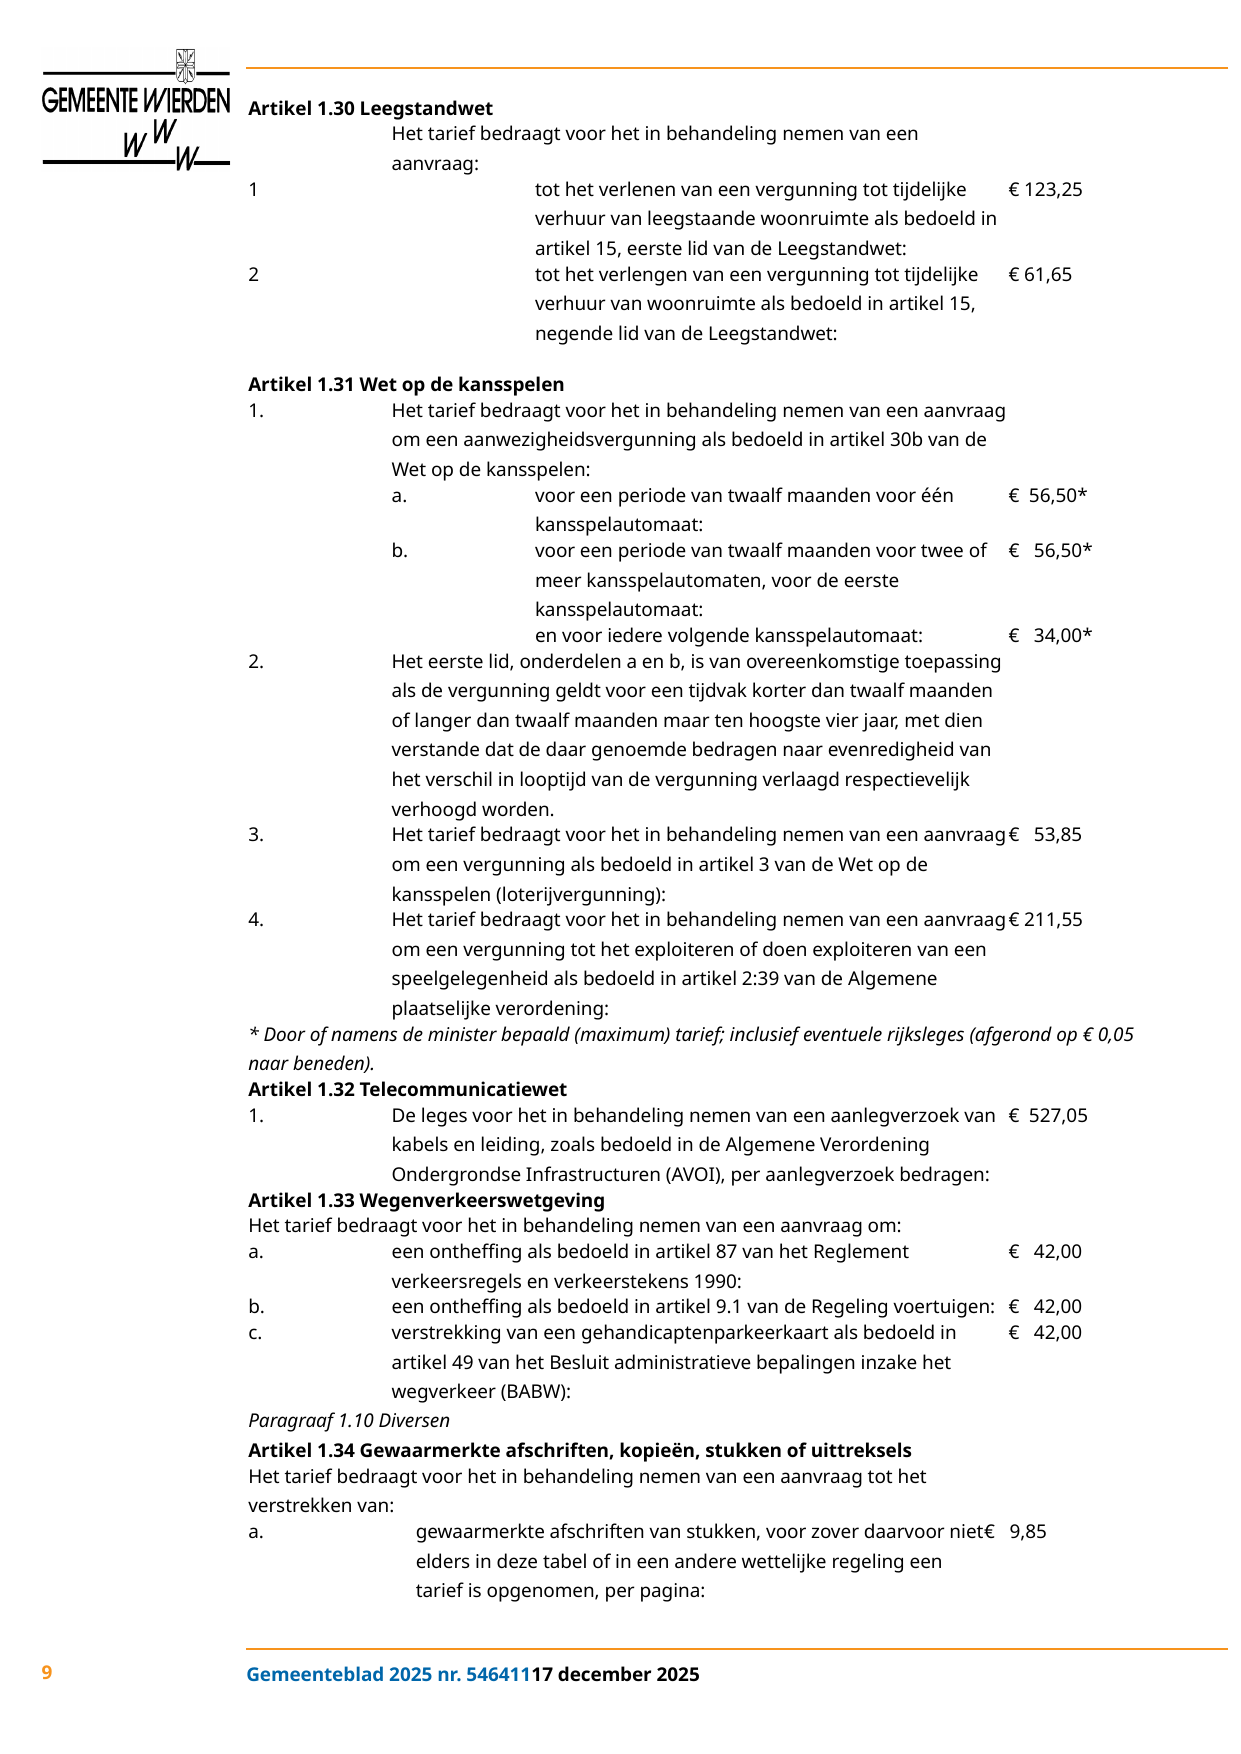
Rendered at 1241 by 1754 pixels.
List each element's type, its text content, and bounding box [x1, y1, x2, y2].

table_cell Het tarief bedraagt voor het in behandeling nemen van een aanvraag tot het verstrekken van: [248, 1463, 984, 1518]
table_cell [1008, 371, 1152, 397]
table_header [984, 1437, 1152, 1463]
table_cell € 123,25 [1008, 176, 1152, 261]
table_cell [1008, 648, 1152, 822]
table_cell Het tarief bedraagt voor het in behandeling nemen van een aanvraag om een aanwezigheidsvergunning als bedoeld in artikel 30b van de Wet op de kansspelen: [391, 397, 1008, 482]
table_cell c. [248, 1319, 391, 1404]
table_cell Artikel 1.30 Leegstandwet [248, 95, 1008, 121]
table_cell € 56,50* [1008, 482, 1152, 537]
table_cell voor een periode van twaalf maanden voor één kansspelautomaat: [535, 482, 1008, 537]
table_cell 2. [248, 648, 391, 822]
table_cell [1008, 397, 1152, 482]
table_cell € 61,65 [1008, 261, 1152, 346]
table_cell Artikel 1.31 Wet op de kansspelen [248, 371, 1008, 397]
table_cell € 53,85 [1008, 822, 1152, 906]
table_cell a. [391, 482, 535, 537]
table_cell [1008, 95, 1152, 121]
table_cell 1. [248, 1102, 391, 1187]
table_cell a. [248, 1518, 416, 1603]
table_cell 1. [248, 397, 391, 482]
table_cell [248, 482, 391, 537]
table_cell € 42,00 [1008, 1294, 1152, 1319]
table_cell [1008, 1213, 1152, 1238]
table_cell € 211,55 [1008, 906, 1152, 1021]
table_cell tot het verlengen van een vergunning tot tijdelijke verhuur van woonruimte als bedoeld in artikel 15, negende lid van de Leegstandwet: [535, 261, 1008, 346]
table_cell * Door of namens de minister bepaald (maximum) tarief; inclusief eventuele rijksleges (afgerond op € 0,05 naar beneden). [248, 1021, 1152, 1076]
table_cell [1008, 346, 1152, 371]
table_cell voor een periode van twaalf maanden voor twee of meer kansspelautomaten, voor de eerste kansspelautomaat: [535, 537, 1008, 622]
table_cell Het tarief bedraagt voor het in behandeling nemen van een aanvraag om: [248, 1213, 1008, 1238]
table_cell b. [391, 537, 535, 622]
table_cell gewaarmerkte afschriften van stukken, voor zover daarvoor niet elders in deze tabel of in een andere wettelijke regeling een tarief is opgenomen, per pagina: [416, 1518, 984, 1603]
table_cell [1008, 1187, 1152, 1213]
table_cell 2 [248, 261, 391, 346]
table_cell [1008, 1076, 1152, 1102]
table_cell € 9,85 [984, 1518, 1152, 1603]
table_cell 3. [248, 822, 391, 906]
table_cell € 56,50* [1008, 537, 1152, 622]
table_cell en voor iedere volgende kansspelautomaat: [535, 622, 1008, 648]
table_cell een ontheffing als bedoeld in artikel 9.1 van de Regeling voertuigen: [391, 1294, 1008, 1319]
table_cell [248, 346, 1008, 371]
table_cell € 42,00 [1008, 1238, 1152, 1294]
picture [41, 47, 231, 172]
table_cell een ontheffing als bedoeld in artikel 87 van het Reglement verkeersregels en verkeerstekens 1990: [391, 1238, 1008, 1294]
table_cell [248, 537, 391, 622]
table_cell Het tarief bedraagt voor het in behandeling nemen van een aanvraag om een vergunning tot het exploiteren of doen exploiteren van een speelgelegenheid als bedoeld in artikel 2:39 van de Algemene plaatselijke verordening: [391, 906, 1008, 1021]
table_cell a. [248, 1238, 391, 1294]
table_cell [984, 1463, 1152, 1518]
table_cell Artikel 1.33 Wegenverkeerswetgeving [248, 1187, 1008, 1213]
table_cell € 42,00 [1008, 1319, 1152, 1404]
table_cell De leges voor het in behandeling nemen van een aanlegverzoek van kabels en leiding, zoals bedoeld in de Algemene Verordening Ondergrondse Infrastructuren (AVOI), per aanlegverzoek bedragen: [391, 1102, 1008, 1187]
table_cell [391, 622, 535, 648]
table_cell Het tarief bedraagt voor het in behandeling nemen van een aanvraag: [391, 121, 1008, 176]
table_cell b. [248, 1294, 391, 1319]
table_cell Artikel 1.32 Telecommunicatiewet [248, 1076, 1008, 1102]
table_cell Het tarief bedraagt voor het in behandeling nemen van een aanvraag om een vergunning als bedoeld in artikel 3 van de Wet op de kansspelen (loterijvergunning): [391, 822, 1008, 906]
table_cell [248, 622, 391, 648]
table_cell Het eerste lid, onderdelen a en b, is van overeenkomstige toepassing als de vergunning geldt voor een tijdvak korter dan twaalf maanden of langer dan twaalf maanden maar ten hoogste vier jaar, met dien verstande dat de daar genoemde bedragen naar evenredigheid van het verschil in looptijd van de vergunning verlaagd respectievelijk verhoogd worden. [391, 648, 1008, 822]
table_cell [248, 121, 391, 176]
table_cell verstrekking van een gehandicaptenparkeerkaart als bedoeld in artikel 49 van het Besluit administratieve bepalingen inzake het wegverkeer (BABW): [391, 1319, 1008, 1404]
table_cell [391, 176, 535, 261]
table_cell [391, 261, 535, 346]
table_cell tot het verlenen van een vergunning tot tijdelijke verhuur van leegstaande woonruimte als bedoeld in artikel 15, eerste lid van de Leegstandwet: [535, 176, 1008, 261]
table_header Artikel 1.34 Gewaarmerkte afschriften, kopieën, stukken of uittreksels [248, 1437, 984, 1463]
table_cell [1008, 121, 1152, 176]
table_cell 1 [248, 176, 391, 261]
table_cell 4. [248, 906, 391, 1021]
table_cell € 527,05 [1008, 1102, 1152, 1187]
table_cell € 34,00* [1008, 622, 1152, 648]
text Paragraaf 1.10 Diversen [248, 1407, 1152, 1433]
